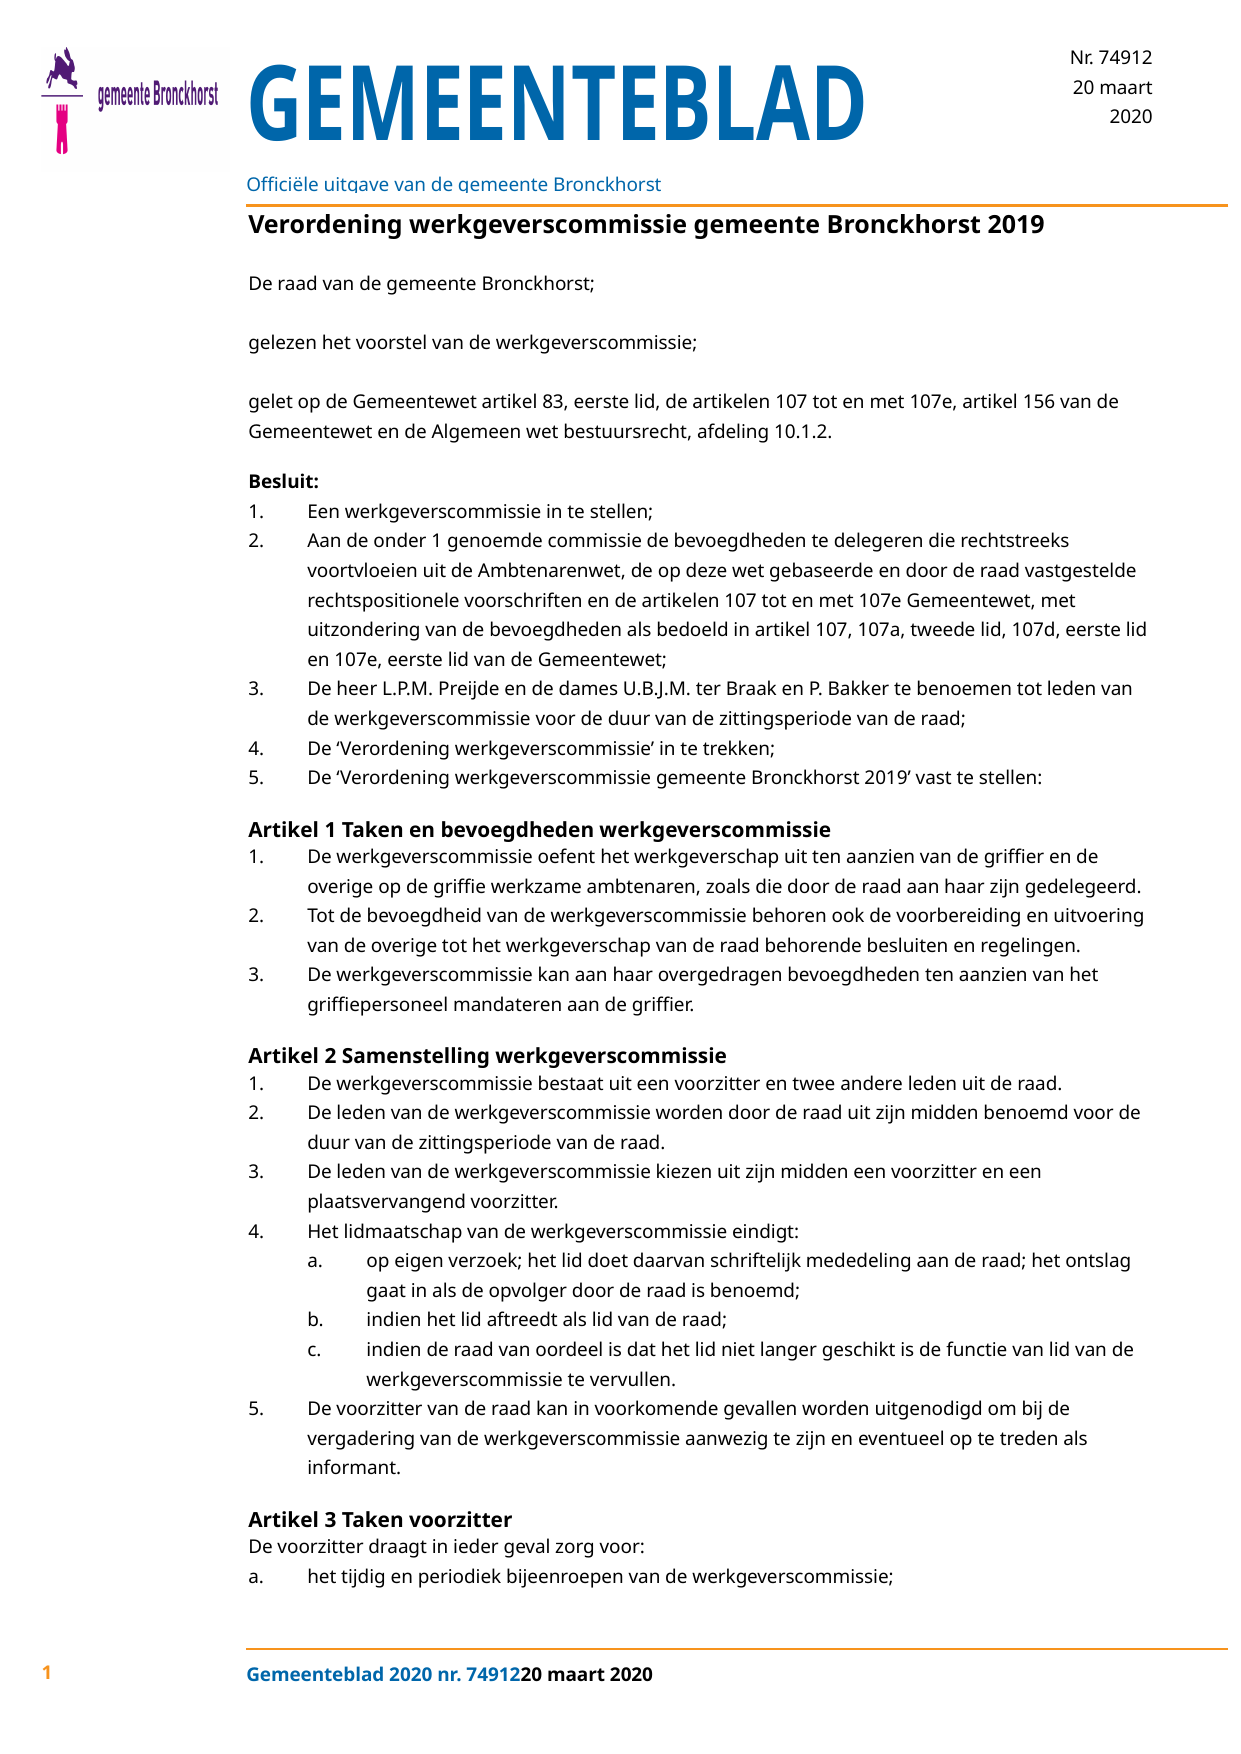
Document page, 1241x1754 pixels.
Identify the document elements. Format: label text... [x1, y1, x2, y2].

text Verordening werkgeverscommissie gemeente Bronckhorst 2019 [248, 207, 1152, 241]
text De voorzitter draagt in ieder geval zorg voor: [248, 1533, 1152, 1559]
text Besluit: [248, 468, 1152, 494]
text Artikel 2 Samenstelling werkgeverscommissie [248, 1042, 1152, 1070]
list De leden van de werkgeverscommissie kiezen uit zijn midden een voorzitter en een plaatsvervangend voorzitter. [248, 1159, 1152, 1214]
list De werkgeverscommissie oefent het werkgeverschap uit ten aanzien van de griffier en de overige op de griffie werkzame ambtenaren, zoals die door de raad aan haar zijn gedelegeerd. [248, 843, 1152, 898]
list De leden van de werkgeverscommissie worden door de raad uit zijn midden benoemd voor de duur van de zittingsperiode van de raad. [248, 1099, 1152, 1155]
text gelezen het voorstel van de werkgeverscommissie; [248, 329, 1152, 355]
list Aan de onder 1 genoemde commissie de bevoegdheden te delegeren die rechtstreeks voortvloeien uit de Ambtenarenwet, de op deze wet gebaseerde en door de raad vastgestelde rechtspositionele voorschriften en de artikelen 107 tot en met 107e Gemeentewet, met uitzondering van de bevoegdheden als bedoeld in artikel 107, 107a, tweede lid, 107d, eerste lid en 107e, eerste lid van de Gemeentewet; [248, 528, 1152, 672]
list Tot de bevoegdheid van de werkgeverscommissie behoren ook de voorbereiding en uitvoering van de overige tot het werkgeverschap van de raad behorende besluiten en regelingen. [248, 902, 1152, 958]
list De werkgeverscommissie kan aan haar overgedragen bevoegdheden ten aanzien van het griffiepersoneel mandateren aan de griffier. [248, 962, 1152, 1017]
text Artikel 1 Taken en bevoegdheden werkgeverscommissie [248, 815, 1152, 843]
text gelet op de Gemeentewet artikel 83, eerste lid, de artikelen 107 tot en met 107e, artikel 156 van de Gemeentewet en de Algemeen wet bestuursrecht, afdeling 10.1.2. [248, 389, 1152, 444]
list op eigen verzoek; het lid doet daarvan schriftelijk mededeling aan de raad; het ontslag gaat in als de opvolger door de raad is benoemd; [307, 1247, 1152, 1303]
list De ‘Verordening werkgeverscommissie’ in te trekken; [248, 735, 1152, 761]
list De heer L.P.M. Preijde en de dames U.B.J.M. ter Braak en P. Bakker te benoemen tot leden van de werkgeverscommissie voor de duur van de zittingsperiode van de raad; [248, 676, 1152, 731]
list Het lidmaatschap van de werkgeverscommissie eindigt: [248, 1218, 1152, 1244]
list indien het lid aftreedt als lid van de raad; [307, 1307, 1152, 1332]
text De raad van de gemeente Bronckhorst; [248, 270, 1152, 296]
list Een werkgeverscommissie in te stellen; [248, 498, 1152, 524]
list indien de raad van oordeel is dat het lid niet langer geschikt is de functie van lid van de werkgeverscommissie te vervullen. [307, 1336, 1152, 1392]
picture [41, 47, 231, 172]
list het tijdig en periodiek bijeenroepen van de werkgeverscommissie; [248, 1563, 1152, 1589]
list De voorzitter van de raad kan in voorkomende gevallen worden uitgenodigd om bij de vergadering van de werkgeverscommissie aanwezig te zijn en eventueel op te treden als informant. [248, 1395, 1152, 1480]
text Artikel 3 Taken voorzitter [248, 1505, 1152, 1533]
list De ‘Verordening werkgeverscommissie gemeente Bronckhorst 2019’ vast te stellen: [248, 764, 1152, 790]
list De werkgeverscommissie bestaat uit een voorzitter en twee andere leden uit de raad. [248, 1070, 1152, 1096]
